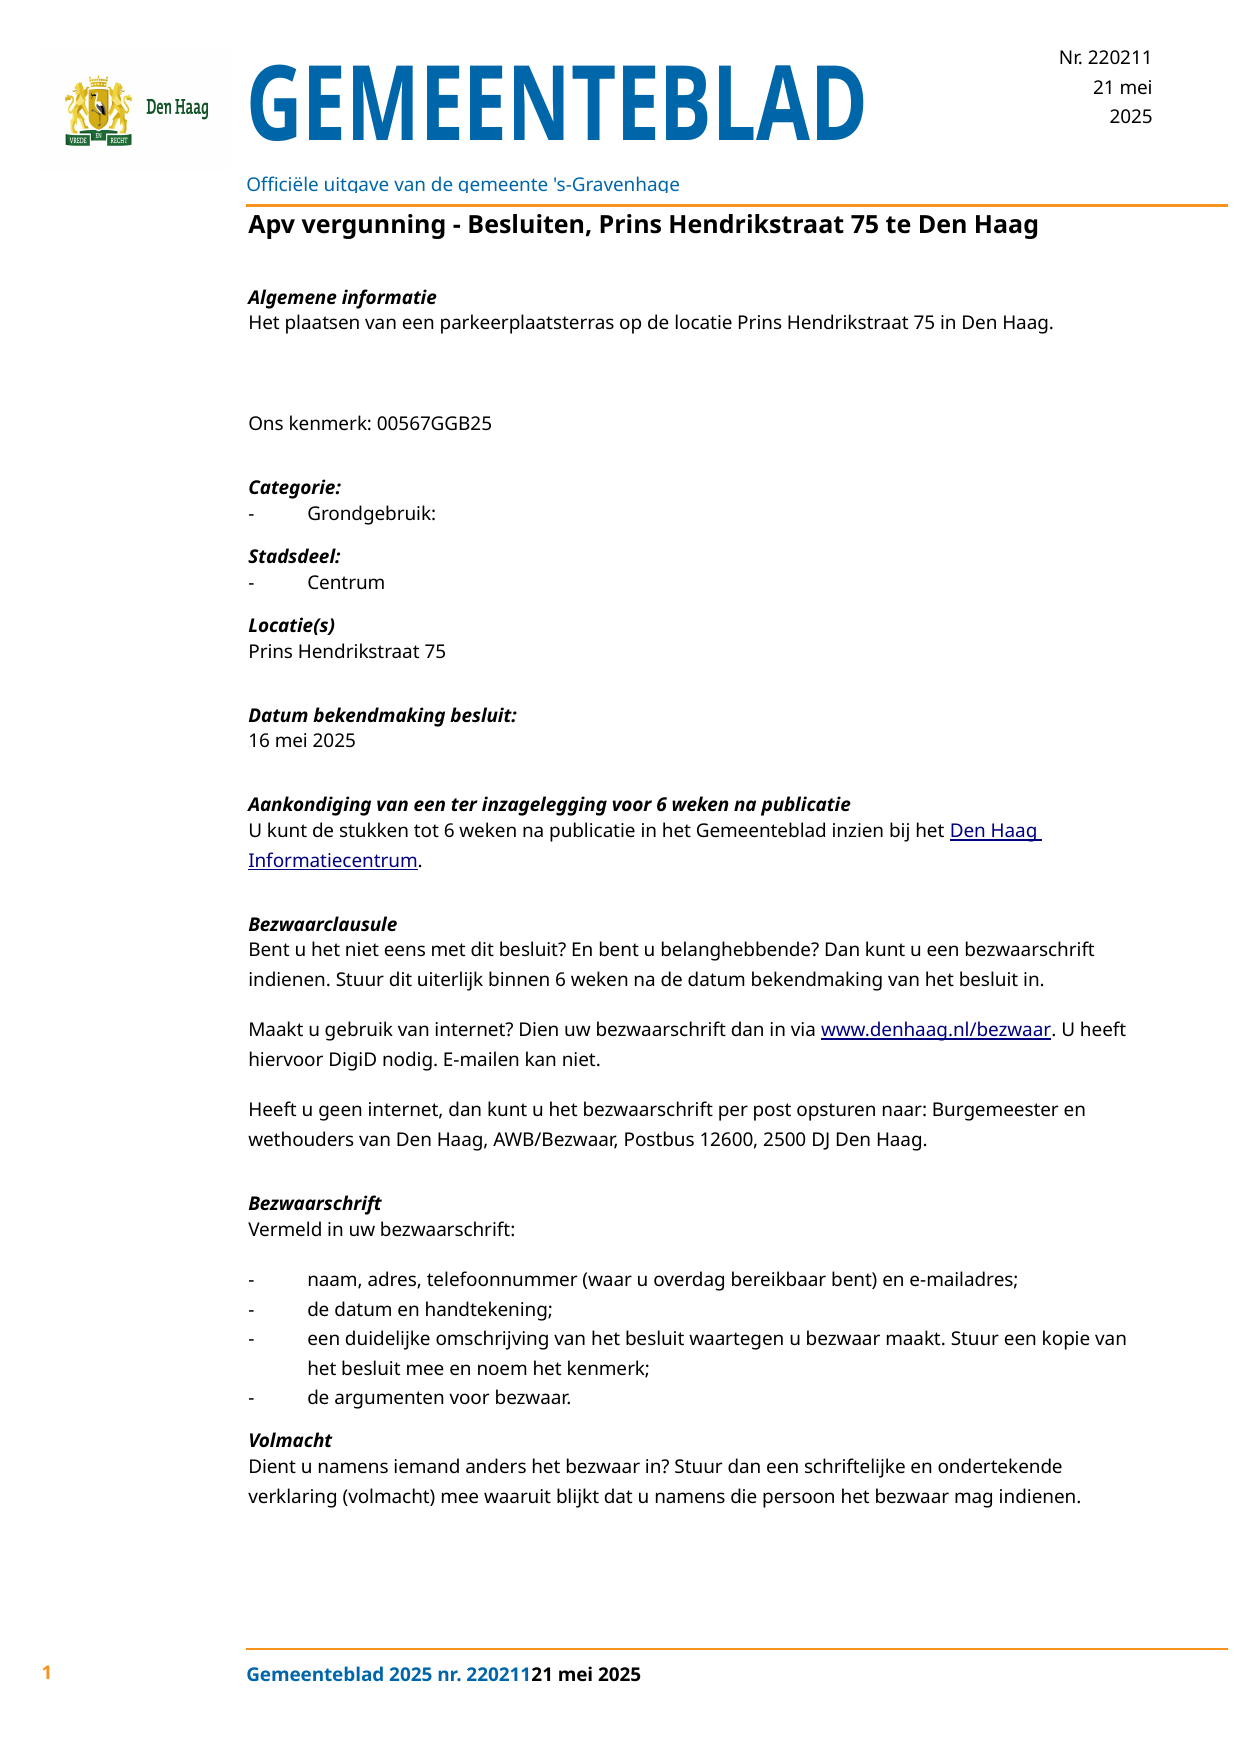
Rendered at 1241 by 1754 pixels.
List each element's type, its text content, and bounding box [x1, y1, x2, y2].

text Bent u het niet eens met dit besluit? En bent u belanghebbende? Dan kunt u een bezwaarschrift indienen. Stuur dit uiterlijk binnen 6 weken na de datum bekendmaking van het besluit in. [248, 936, 1152, 992]
list de datum en handtekening; [248, 1296, 1152, 1321]
text Dient u namens iemand anders het bezwaar in? Stuur dan een schriftelijke en ondertekende verklaring (volmacht) mee waaruit blijkt dat u namens die persoon het bezwaar mag indienen. [248, 1453, 1152, 1509]
text Bezwaarclausule [248, 911, 1152, 936]
list Grondgebruik: [248, 500, 1152, 526]
picture [41, 47, 231, 172]
list een duidelijke omschrijving van het besluit waartegen u bezwaar maakt. Stuur een kopie van het besluit mee en noem het kenmerk; [248, 1325, 1152, 1381]
text Datum bekendmaking besluit: [248, 702, 1152, 727]
text Stadsdeel: [248, 543, 1152, 569]
text Aankondiging van een ter inzagelegging voor 6 weken na publicatie [248, 791, 1152, 817]
text Apv vergunning - Besluiten, Prins Hendrikstraat 75 te Den Haag [248, 207, 1152, 241]
text Categorie: [248, 474, 1152, 500]
text Bezwaarschrift [248, 1190, 1152, 1216]
text Locatie(s) [248, 612, 1152, 638]
text Algemene informatie [248, 284, 1152, 309]
text Vermeld in uw bezwaarschrift: [248, 1216, 1152, 1241]
text Volmacht [248, 1428, 1152, 1453]
text Het plaatsen van een parkeerplaatsterras op de locatie Prins Hendrikstraat 75 in Den Haag. [248, 309, 1152, 335]
text Prins Hendrikstraat 75 [248, 638, 1152, 663]
text Maakt u gebruik van internet? Dien uw bezwaarschrift dan in via www.denhaag.nl/bezwaar. U heeft hiervoor DigiD nodig. E-mailen kan niet. [248, 1016, 1152, 1072]
list de argumenten voor bezwaar. [248, 1384, 1152, 1410]
list Centrum [248, 569, 1152, 595]
list naam, adres, telefoonnummer (waar u overdag bereikbaar bent) en e-mailadres; [248, 1266, 1152, 1292]
text Heeft u geen internet, dan kunt u het bezwaarschrift per post opsturen naar: Burgemeester en wethouders van Den Haag, AWB/Bezwaar, Postbus 12600, 2500 DJ Den Haag. [248, 1096, 1152, 1152]
text Ons kenmerk: 00567GGB25 [248, 410, 1152, 436]
text U kunt de stukken tot 6 weken na publicatie in het Gemeenteblad inzien bij het Den Haag Informatiecentrum. [248, 817, 1152, 872]
text 16 mei 2025 [248, 727, 1152, 753]
